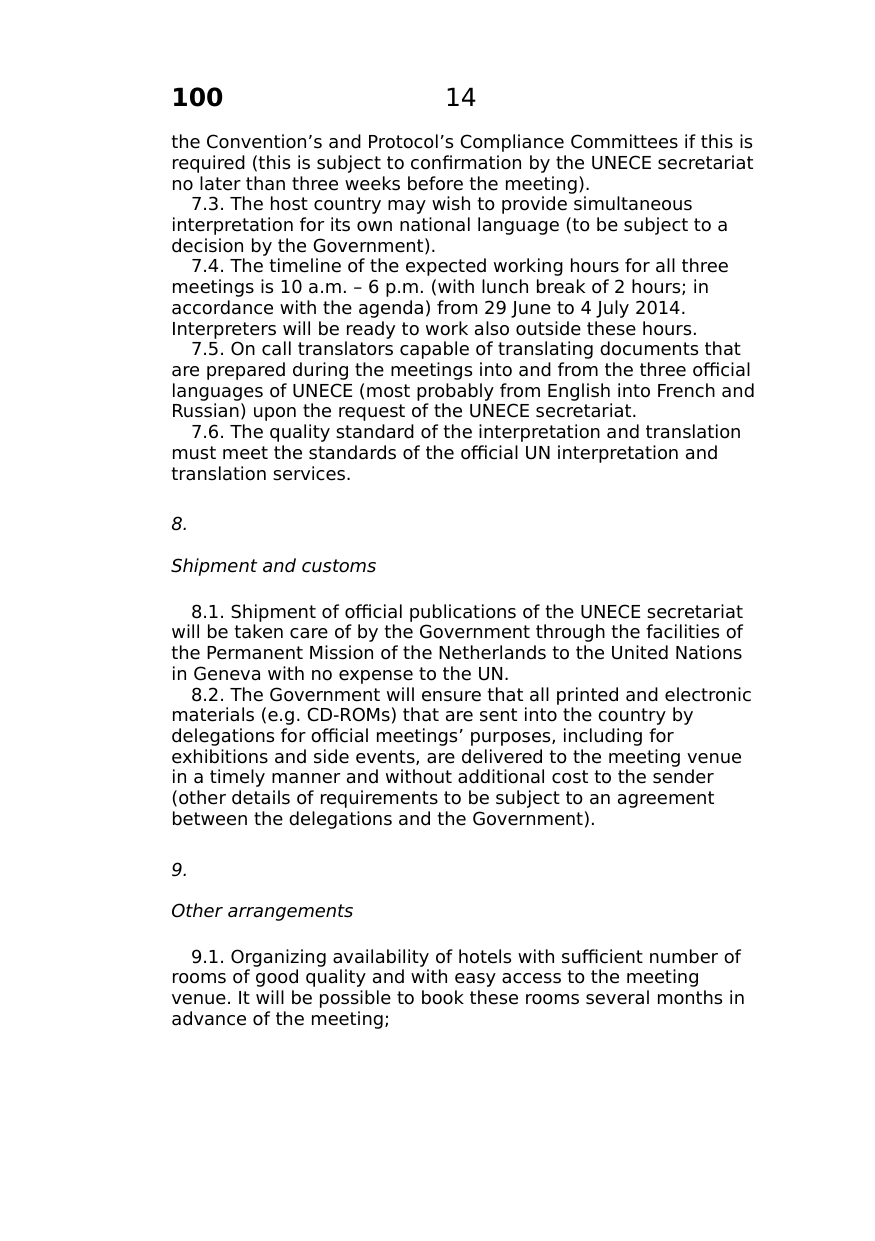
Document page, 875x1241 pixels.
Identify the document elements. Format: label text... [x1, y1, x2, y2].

text the Convention’s and Protocol’s Compliance Committees if this is required (this is subject to confirmation by the UNECE secretariat no later than three weeks before the meeting). [171, 132, 756, 194]
text 7.5. On call translators capable of translating documents that are prepared during the meetings into and from the three official languages of UNECE (most probably from English into French and Russian) upon the request of the UNECE secretariat. [171, 339, 756, 422]
subtitle 9. Other arrangements [171, 859, 756, 922]
text 8.2. The Government will ensure that all printed and electronic materials (e.g. CD-ROMs) that are sent into the country by delegations for official meetings’ purposes, including for exhibitions and side events, are delivered to the meeting venue in a timely manner and without additional cost to the sender (other details of requirements to be subject to an agreement between the delegations and the Government). [171, 684, 756, 829]
text 7.4. The timeline of the expected working hours for all three meetings is 10 a.m. – 6 p.m. (with lunch break of 2 hours; in accordance with the agenda) from 29 June to 4 July 2014. Interpreters will be ready to work also outside these hours. [171, 256, 756, 339]
text 9.1. Organizing availability of hotels with sufficient number of rooms of good quality and with easy access to the meeting venue. It will be possible to book these rooms several months in advance of the meeting; [171, 947, 756, 1029]
subtitle 8. Shipment and customs [171, 514, 756, 576]
text 8.1. Shipment of official publications of the UNECE secretariat will be taken care of by the Government through the facilities of the Permanent Mission of the Netherlands to the United Nations in Geneva with no expense to the UN. [171, 601, 756, 684]
text 7.6. The quality standard of the interpretation and translation must meet the standards of the official UN interpretation and translation services. [171, 422, 756, 484]
text 7.3. The host country may wish to provide simultaneous interpretation for its own national language (to be subject to a decision by the Government). [171, 194, 756, 256]
